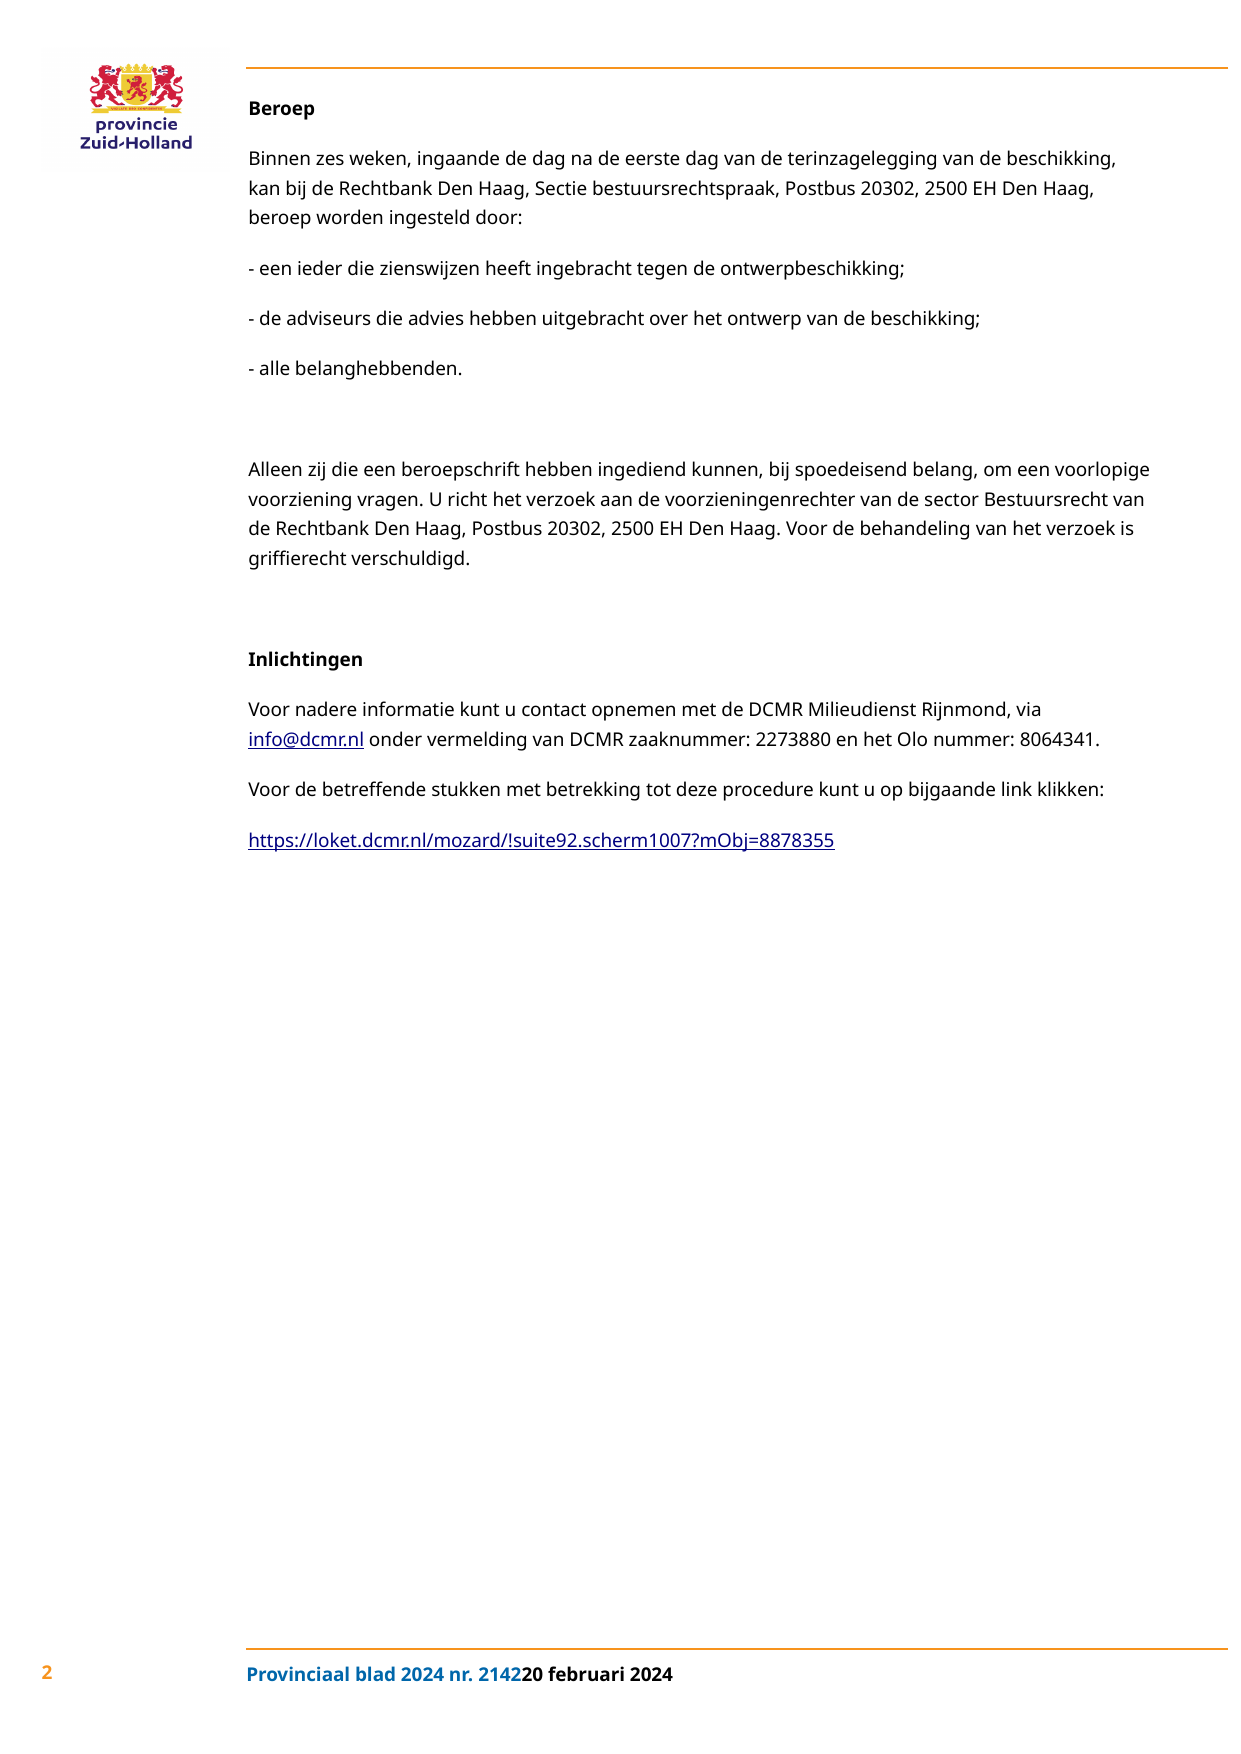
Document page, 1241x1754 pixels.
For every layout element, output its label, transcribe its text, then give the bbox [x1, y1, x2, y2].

text - de adviseurs die advies hebben uitgebracht over het ontwerp van de beschikking; [248, 305, 1152, 331]
text Binnen zes weken, ingaande de dag na de eerste dag van de terinzagelegging van de beschikking, kan bij de Rechtbank Den Haag, Sectie bestuursrechtspraak, Postbus 20302, 2500 EH Den Haag, beroep worden ingesteld door: [248, 145, 1152, 230]
text Inlichtingen [248, 646, 1152, 672]
text Beroep [248, 95, 1152, 121]
text - een ieder die zienswijzen heeft ingebracht tegen de ontwerpbeschikking; [248, 255, 1152, 281]
picture [41, 47, 231, 172]
text Voor nadere informatie kunt u contact opnemen met de DCMR Milieudienst Rijnmond, via info@dcmr.nl onder vermelding van DCMR zaaknummer: 2273880 en het Olo nummer: 8064341. [248, 696, 1152, 752]
text Alleen zij die een beroepschrift hebben ingediend kunnen, bij spoedeisend belang, om een voorlopige voorziening vragen. U richt het verzoek aan de voorzieningenrechter van de sector Bestuursrecht van de Rechtbank Den Haag, Postbus 20302, 2500 EH Den Haag. Voor de behandeling van het verzoek is griffierecht verschuldigd. [248, 456, 1152, 571]
text - alle belanghebbenden. [248, 356, 1152, 381]
text https://loket.dcmr.nl/mozard/!suite92.scherm1007?mObj=8878355 [248, 827, 1152, 853]
text Voor de betreffende stukken met betrekking tot deze procedure kunt u op bijgaande link klikken: [248, 776, 1152, 802]
